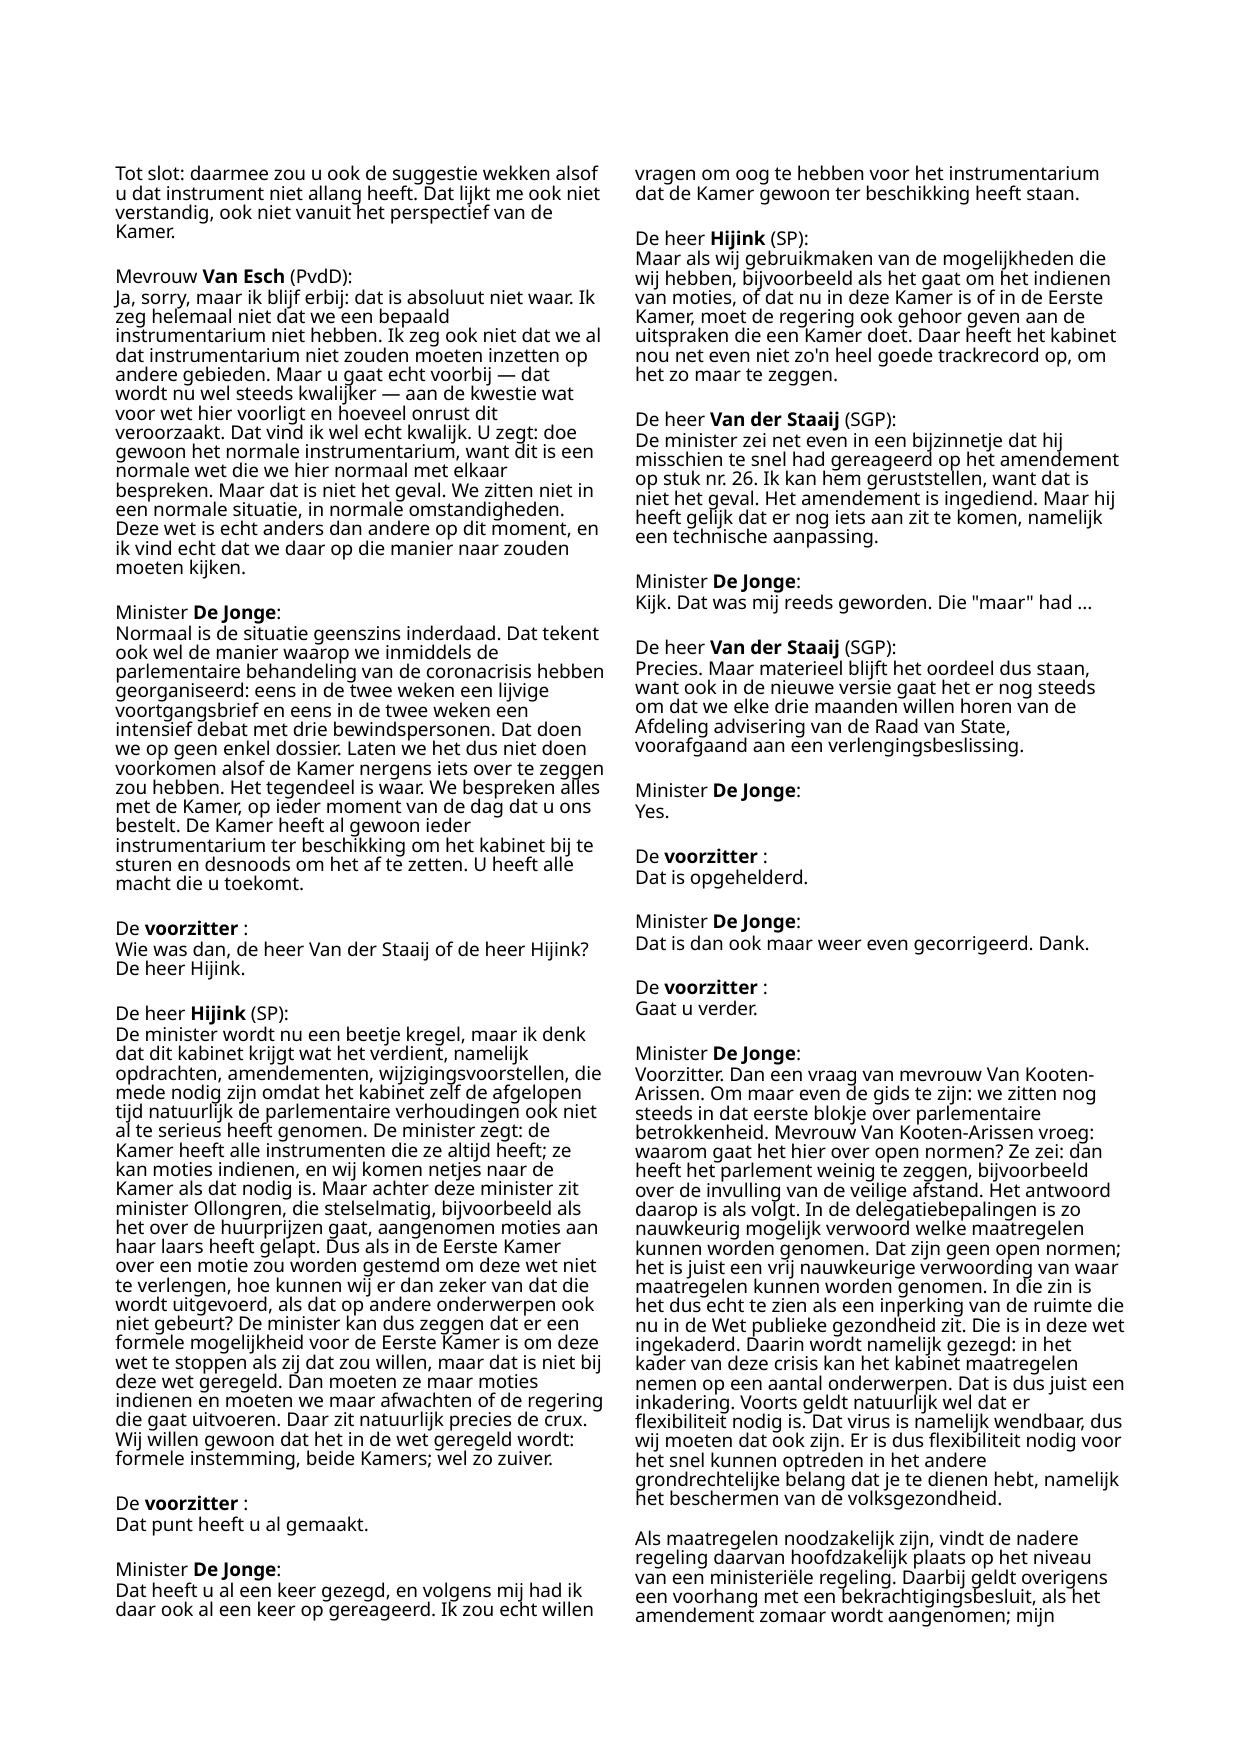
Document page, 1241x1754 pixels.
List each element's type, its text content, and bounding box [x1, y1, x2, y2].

text De heer Hijink (SP): [635, 225, 1125, 250]
text Minister De Jonge: [635, 568, 1125, 594]
text Dat is dan ook maar weer even gecorrigeerd. Dank. [635, 934, 1125, 954]
text Dat is opgehelderd. [635, 869, 1125, 888]
text De heer Hijink (SP): [115, 1000, 605, 1026]
text Precies. Maar materieel blijft het oordeel dus staan, want ook in de nieuwe versie gaat het er nog steeds om dat we elke drie maanden willen horen van de Afdeling advisering van de Raad van State, voorafgaand aan een verlengingsbeslissing. [635, 660, 1125, 756]
text Minister De Jonge: [115, 599, 605, 624]
text Mevrouw Van Esch (PvdD): [115, 263, 605, 289]
text De voorzitter : [635, 974, 1125, 1000]
text Dat punt heeft u al gemaakt. [115, 1516, 605, 1535]
text Tot slot: daarmee zou u ook de suggestie wekken alsof u dat instrument niet allang heeft. Dat lijkt me ook niet verstandig, ook niet vanuit het perspectief van de Kamer. [115, 165, 605, 242]
text Wie was dan, de heer Van der Staaij of de heer Hijink? De heer Hijink. [115, 941, 605, 979]
text Als maatregelen noodzakelijk zijn, vindt de nadere regeling daarvan hoofdzakelijk plaats op het niveau van een ministeriële regeling. Daarbij geldt overigens een voorhang met een bekrachtigingsbesluit, als het amendement zomaar wordt aangenomen; mijn [635, 1530, 1125, 1626]
text De voorzitter : [115, 915, 605, 941]
text Minister De Jonge: [635, 777, 1125, 803]
text Yes. [635, 803, 1125, 822]
text Dat heeft u al een keer gezegd, en volgens mij had ik daar ook al een keer op gereageerd. Ik zou echt willen [115, 1582, 605, 1620]
text Minister De Jonge: [635, 1040, 1125, 1066]
text De heer Van der Staaij (SGP): [635, 406, 1125, 432]
text De minister zei net even in een bijzinnetje dat hij misschien te snel had gereageerd op het amendement op stuk nr. 26. Ik kan hem geruststellen, want dat is niet het geval. Het amendement is ingediend. Maar hij heeft gelijk dat er nog iets aan zit te komen, namelijk een technische aanpassing. [635, 432, 1125, 547]
text Normaal is de situatie geenszins inderdaad. Dat tekent ook wel de manier waarop we inmiddels de parlementaire behandeling van de coronacrisis hebben georganiseerd: eens in de twee weken een lijvige voortgangsbrief en eens in de twee weken een intensief debat met drie bewindspersonen. Dat doen we op geen enkel dossier. Laten we het dus niet doen voorkomen alsof de Kamer nergens iets over te zeggen zou hebben. Het tegendeel is waar. We bespreken alles met de Kamer, op ieder moment van de dag dat u ons bestelt. De Kamer heeft al gewoon ieder instrumentarium ter beschikking om het kabinet bij te sturen en desnoods om het af te zetten. U heeft alle macht die u toekomt. [115, 624, 605, 894]
text vragen om oog te hebben voor het instrumentarium dat de Kamer gewoon ter beschikking heeft staan. [635, 165, 1125, 204]
text Voorzitter. Dan een vraag van mevrouw Van Kooten-Arissen. Om maar even de gids te zijn: we zitten nog steeds in dat eerste blokje over parlementaire betrokkenheid. Mevrouw Van Kooten-Arissen vroeg: waarom gaat het hier over open normen? Ze zei: dan heeft het parlement weinig te zeggen, bijvoorbeeld over de invulling van de veilige afstand. Het antwoord daarop is als volgt. In de delegatiebepalingen is zo nauwkeurig mogelijk verwoord welke maatregelen kunnen worden genomen. Dat zijn geen open normen; het is juist een vrij nauwkeurige verwoording van waar maatregelen kunnen worden genomen. In die zin is het dus echt te zien als een inperking van de ruimte die nu in de Wet publieke gezondheid zit. Die is in deze wet ingekaderd. Daarin wordt namelijk gezegd: in het kader van deze crisis kan het kabinet maatregelen nemen op een aantal onderwerpen. Dat is dus juist een inkadering. Voorts geldt natuurlijk wel dat er flexibiliteit nodig is. Dat virus is namelijk wendbaar, dus wij moeten dat ook zijn. Er is dus flexibiliteit nodig voor het snel kunnen optreden in het andere grondrechtelijke belang dat je te dienen hebt, namelijk het beschermen van de volksgezondheid. [635, 1066, 1125, 1509]
text De minister wordt nu een beetje kregel, maar ik denk dat dit kabinet krijgt wat het verdient, namelijk opdrachten, amendementen, wijzigingsvoorstellen, die mede nodig zijn omdat het kabinet zelf de afgelopen tijd natuurlijk de parlementaire verhoudingen ook niet al te serieus heeft genomen. De minister zegt: de Kamer heeft alle instrumenten die ze altijd heeft; ze kan moties indienen, en wij komen netjes naar de Kamer als dat nodig is. Maar achter deze minister zit minister Ollongren, die stelselmatig, bijvoorbeeld als het over de huurprijzen gaat, aangenomen moties aan haar laars heeft gelapt. Dus als in de Eerste Kamer over een motie zou worden gestemd om deze wet niet te verlengen, hoe kunnen wij er dan zeker van dat die wordt uitgevoerd, als dat op andere onderwerpen ook niet gebeurt? De minister kan dus zeggen dat er een formele mogelijkheid voor de Eerste Kamer is om deze wet te stoppen als zij dat zou willen, maar dat is niet bij deze wet geregeld. Dan moeten ze maar moties indienen en moeten we maar afwachten of de regering die gaat uitvoeren. Daar zit natuurlijk precies de crux. Wij willen gewoon dat het in de wet geregeld wordt: formele instemming, beide Kamers; wel zo zuiver. [115, 1026, 605, 1469]
text De voorzitter : [115, 1490, 605, 1516]
text Ja, sorry, maar ik blijf erbij: dat is absoluut niet waar. Ik zeg helemaal niet dat we een bepaald instrumentarium niet hebben. Ik zeg ook niet dat we al dat instrumentarium niet zouden moeten inzetten op andere gebieden. Maar u gaat echt voorbij — dat wordt nu wel steeds kwalijker — aan de kwestie wat voor wet hier voorligt en hoeveel onrust dit veroorzaakt. Dat vind ik wel echt kwalijk. U zegt: doe gewoon het normale instrumentarium, want dit is een normale wet die we hier normaal met elkaar bespreken. Maar dat is niet het geval. We zitten niet in een normale situatie, in normale omstandigheden. Deze wet is echt anders dan andere op dit moment, en ik vind echt dat we daar op die manier naar zouden moeten kijken. [115, 289, 605, 578]
text Kijk. Dat was mij reeds geworden. Die "maar" had ... [635, 594, 1125, 613]
text Minister De Jonge: [635, 909, 1125, 934]
text Gaat u verder. [635, 1000, 1125, 1019]
text Minister De Jonge: [115, 1556, 605, 1582]
text De heer Van der Staaij (SGP): [635, 634, 1125, 660]
text De voorzitter : [635, 843, 1125, 869]
text Maar als wij gebruikmaken van de mogelijkheden die wij hebben, bijvoorbeeld als het gaat om het indienen van moties, of dat nu in deze Kamer is of in de Eerste Kamer, moet de regering ook gehoor geven aan de uitspraken die een Kamer doet. Daar heeft het kabinet nou net even niet zo'n heel goede trackrecord op, om het zo maar te zeggen. [635, 250, 1125, 385]
